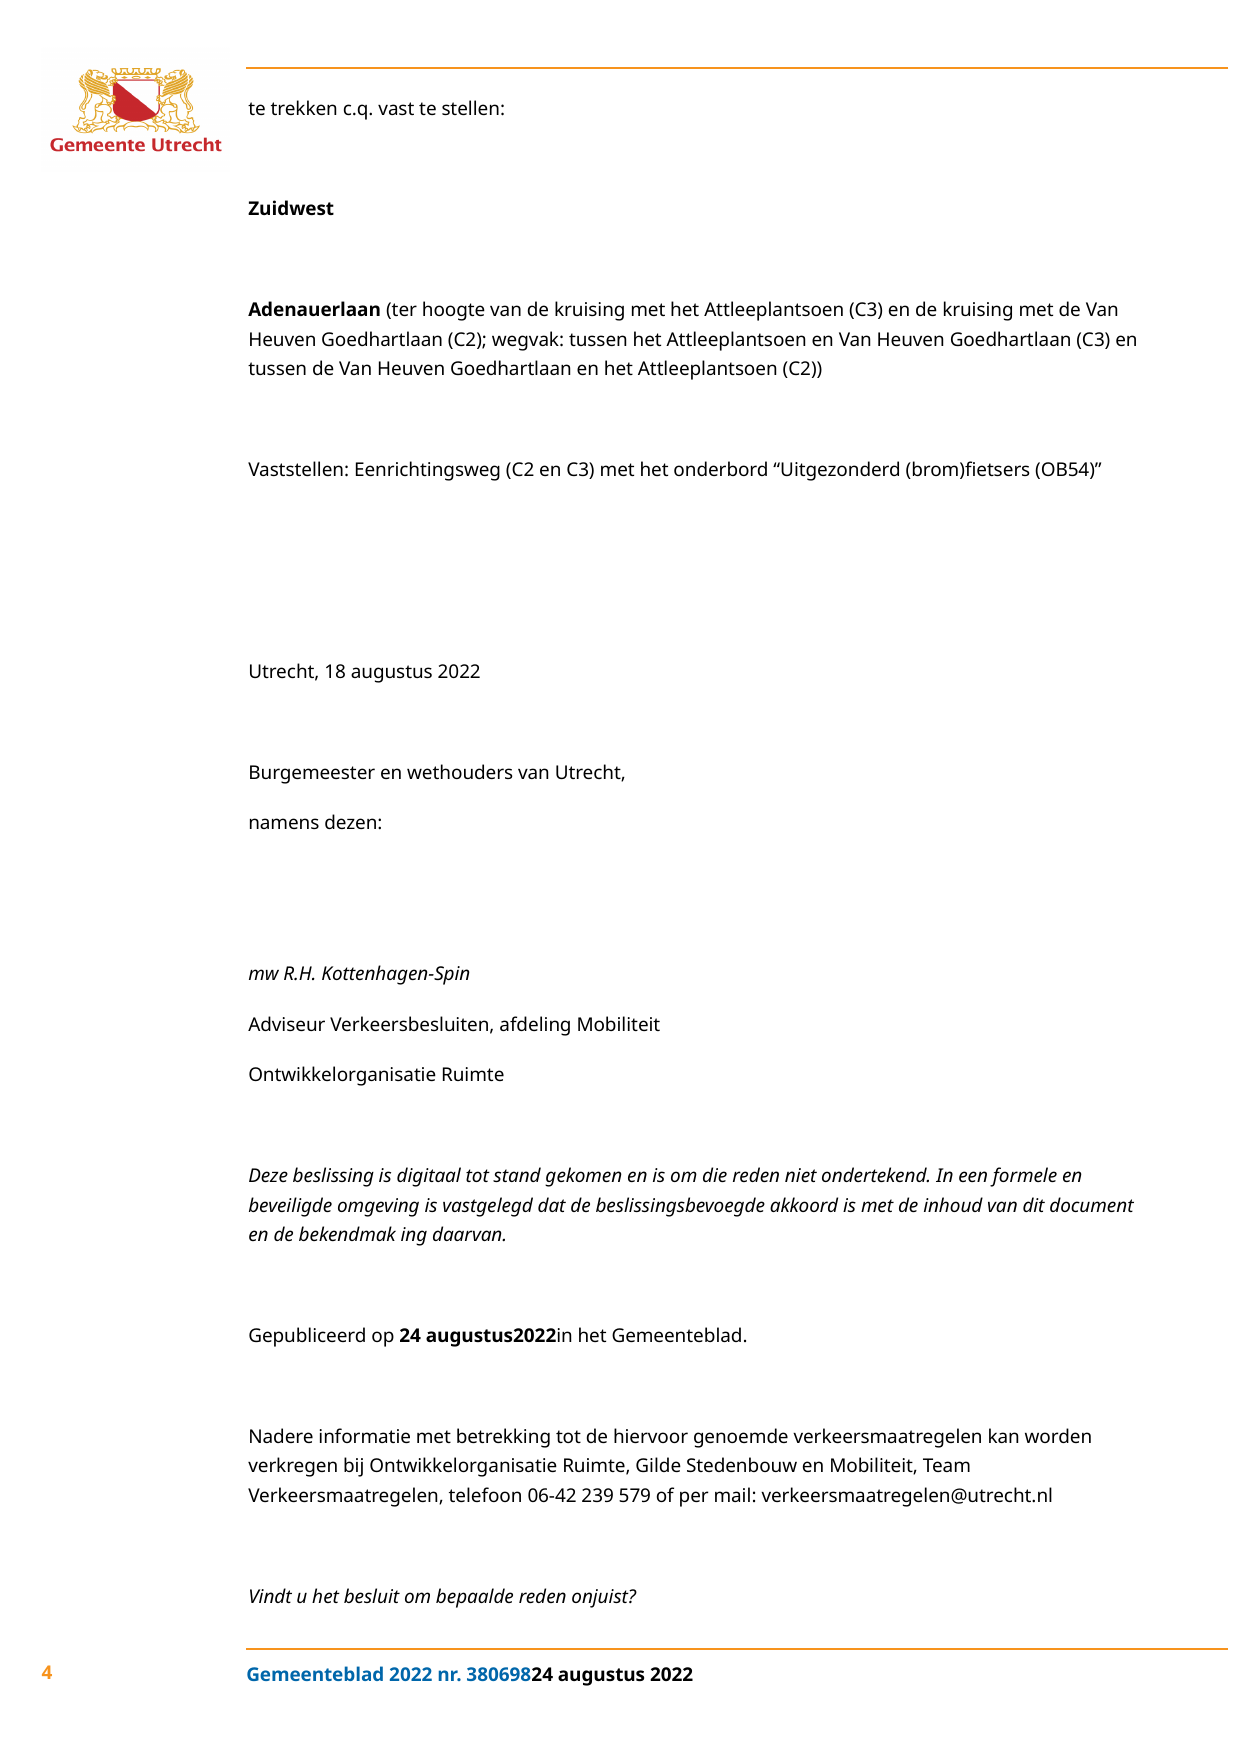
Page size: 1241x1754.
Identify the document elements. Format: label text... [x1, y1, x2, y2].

text Adenauerlaan (ter hoogte van de kruising met het Attleeplantsoen (C3) en de kruising met de Van Heuven Goedhartlaan (C2); wegvak: tussen het Attleeplantsoen en Van Heuven Goedhartlaan (C3) en tussen de Van Heuven Goedhartlaan en het Attleeplantsoen (C2)) [248, 296, 1152, 381]
text namens dezen: [248, 809, 1152, 835]
text Gepubliceerd op 24 augustus2022in het Gemeenteblad. [248, 1322, 1152, 1348]
text Zuidwest [248, 196, 1152, 221]
text Ontwikkelorganisatie Ruimte [248, 1061, 1152, 1087]
text Vaststellen: Eenrichtingsweg (C2 en C3) met het onderbord “Uitgezonderd (brom)fietsers (OB54)” [248, 456, 1152, 482]
text Deze beslissing is digitaal tot stand gekomen en is om die reden niet ondertekend. In een formele en beveiligde omgeving is vastgelegd dat de beslissingsbevoegde akkoord is met de inhoud van dit document en de bekendmak ing daarvan. [248, 1162, 1152, 1247]
text Vindt u het besluit om bepaalde reden onjuist? [248, 1583, 1152, 1609]
text te trekken c.q. vast te stellen: [248, 95, 1152, 121]
text Utrecht, 18 augustus 2022 [248, 658, 1152, 684]
text Burgemeester en wethouders van Utrecht, [248, 759, 1152, 785]
text Adviseur Verkeersbesluiten, afdeling Mobiliteit [248, 1011, 1152, 1037]
text Nadere informatie met betrekking tot de hiervoor genoemde verkeersmaatregelen kan worden verkregen bij Ontwikkelorganisatie Ruimte, Gilde Stedenbouw en Mobiliteit, Team Verkeersmaatregelen, telefoon 06-42 239 579 of per mail: verkeersmaatregelen@utrecht.nl [248, 1423, 1152, 1508]
picture [41, 47, 231, 172]
text mw R.H. Kottenhagen-Spin [248, 961, 1152, 986]
